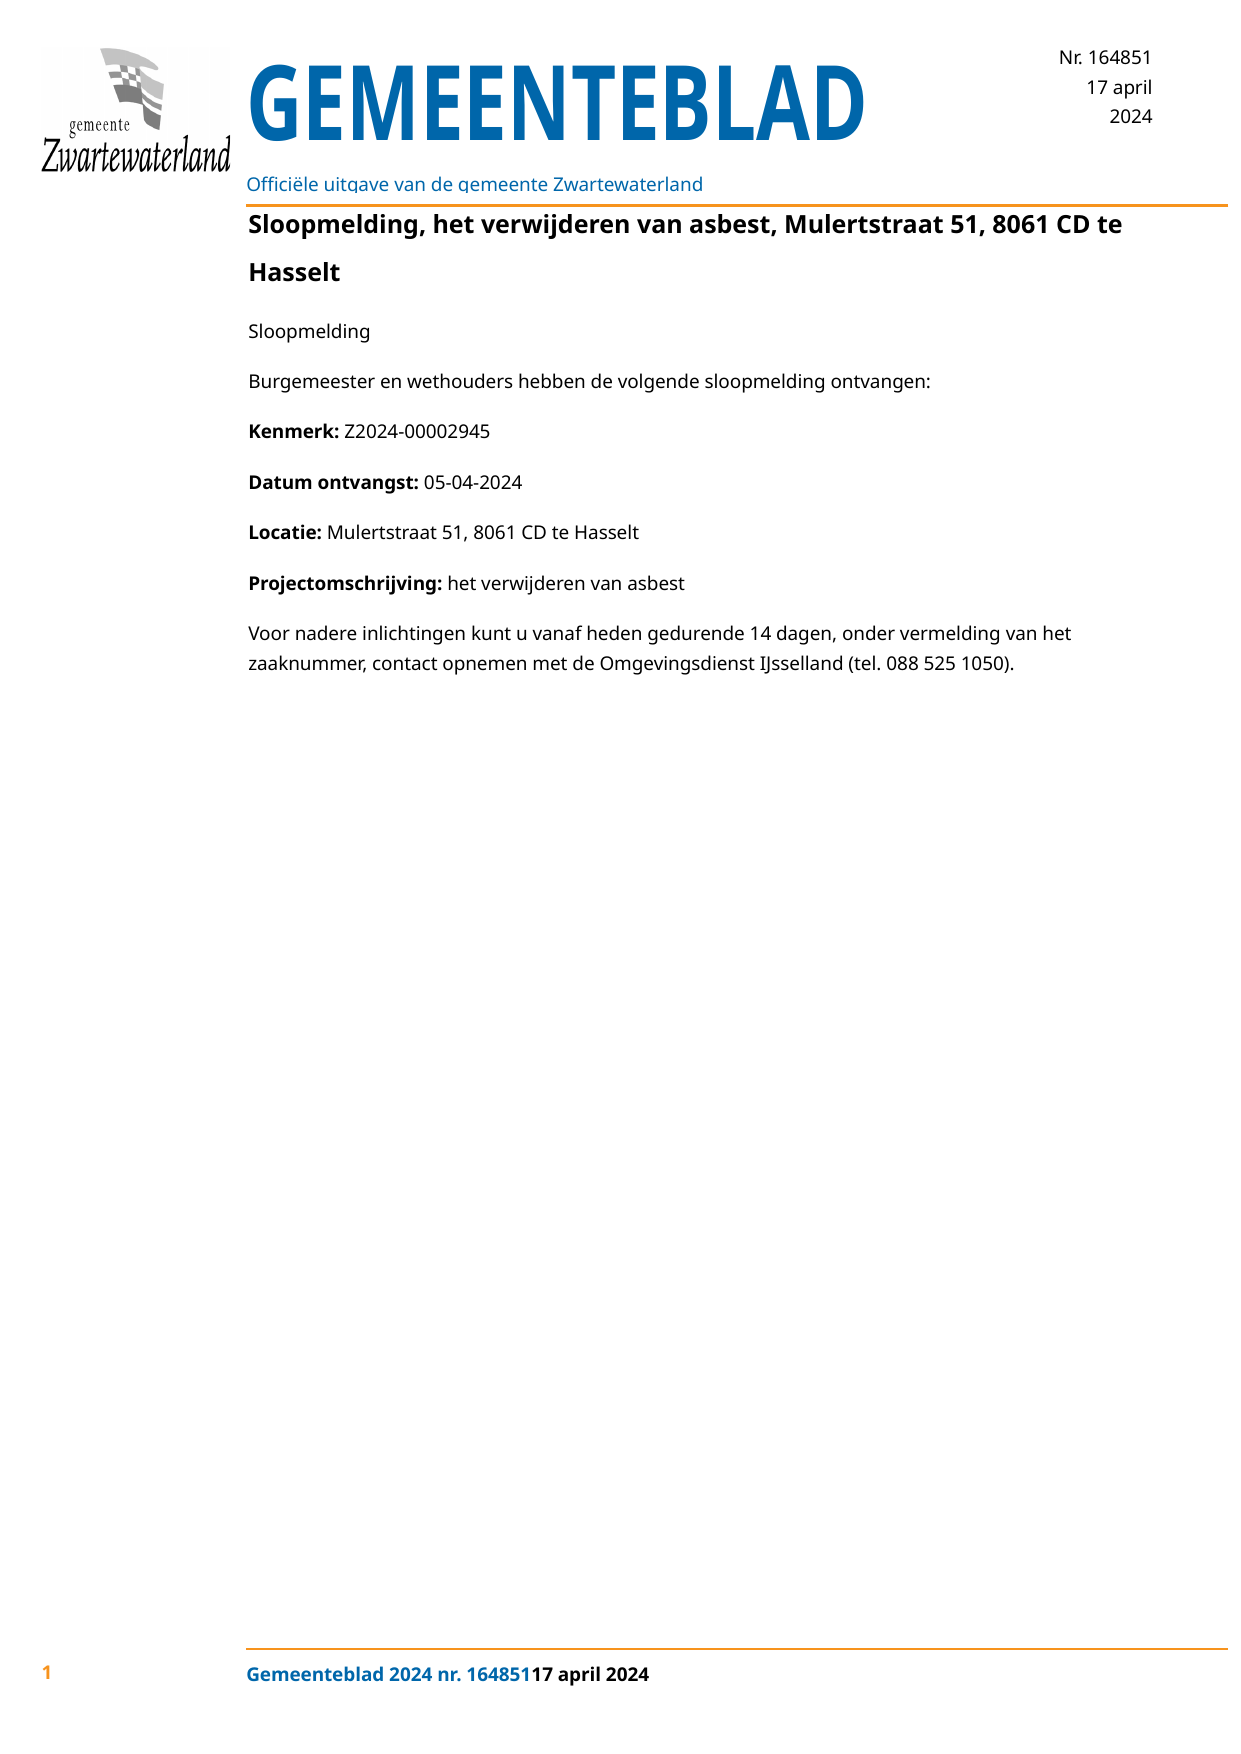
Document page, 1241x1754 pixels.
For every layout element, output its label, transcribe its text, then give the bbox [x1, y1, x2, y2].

text Projectomschrijving: het verwijderen van asbest [248, 570, 1152, 596]
text Sloopmelding, het verwijderen van asbest, Mulertstraat 51, 8061 CD te Hasselt [248, 207, 1152, 288]
text Sloopmelding [248, 318, 1152, 344]
text Burgemeester en wethouders hebben de volgende sloopmelding ontvangen: [248, 368, 1152, 394]
text Kenmerk: Z2024-00002945 [248, 419, 1152, 444]
text Datum ontvangst: 05-04-2024 [248, 469, 1152, 495]
text Locatie: Mulertstraat 51, 8061 CD te Hasselt [248, 519, 1152, 545]
text Voor nadere inlichtingen kunt u vanaf heden gedurende 14 dagen, onder vermelding van het zaaknummer, contact opnemen met de Omgevingsdienst IJsselland (tel. 088 525 1050). [248, 620, 1152, 676]
picture [41, 47, 231, 172]
